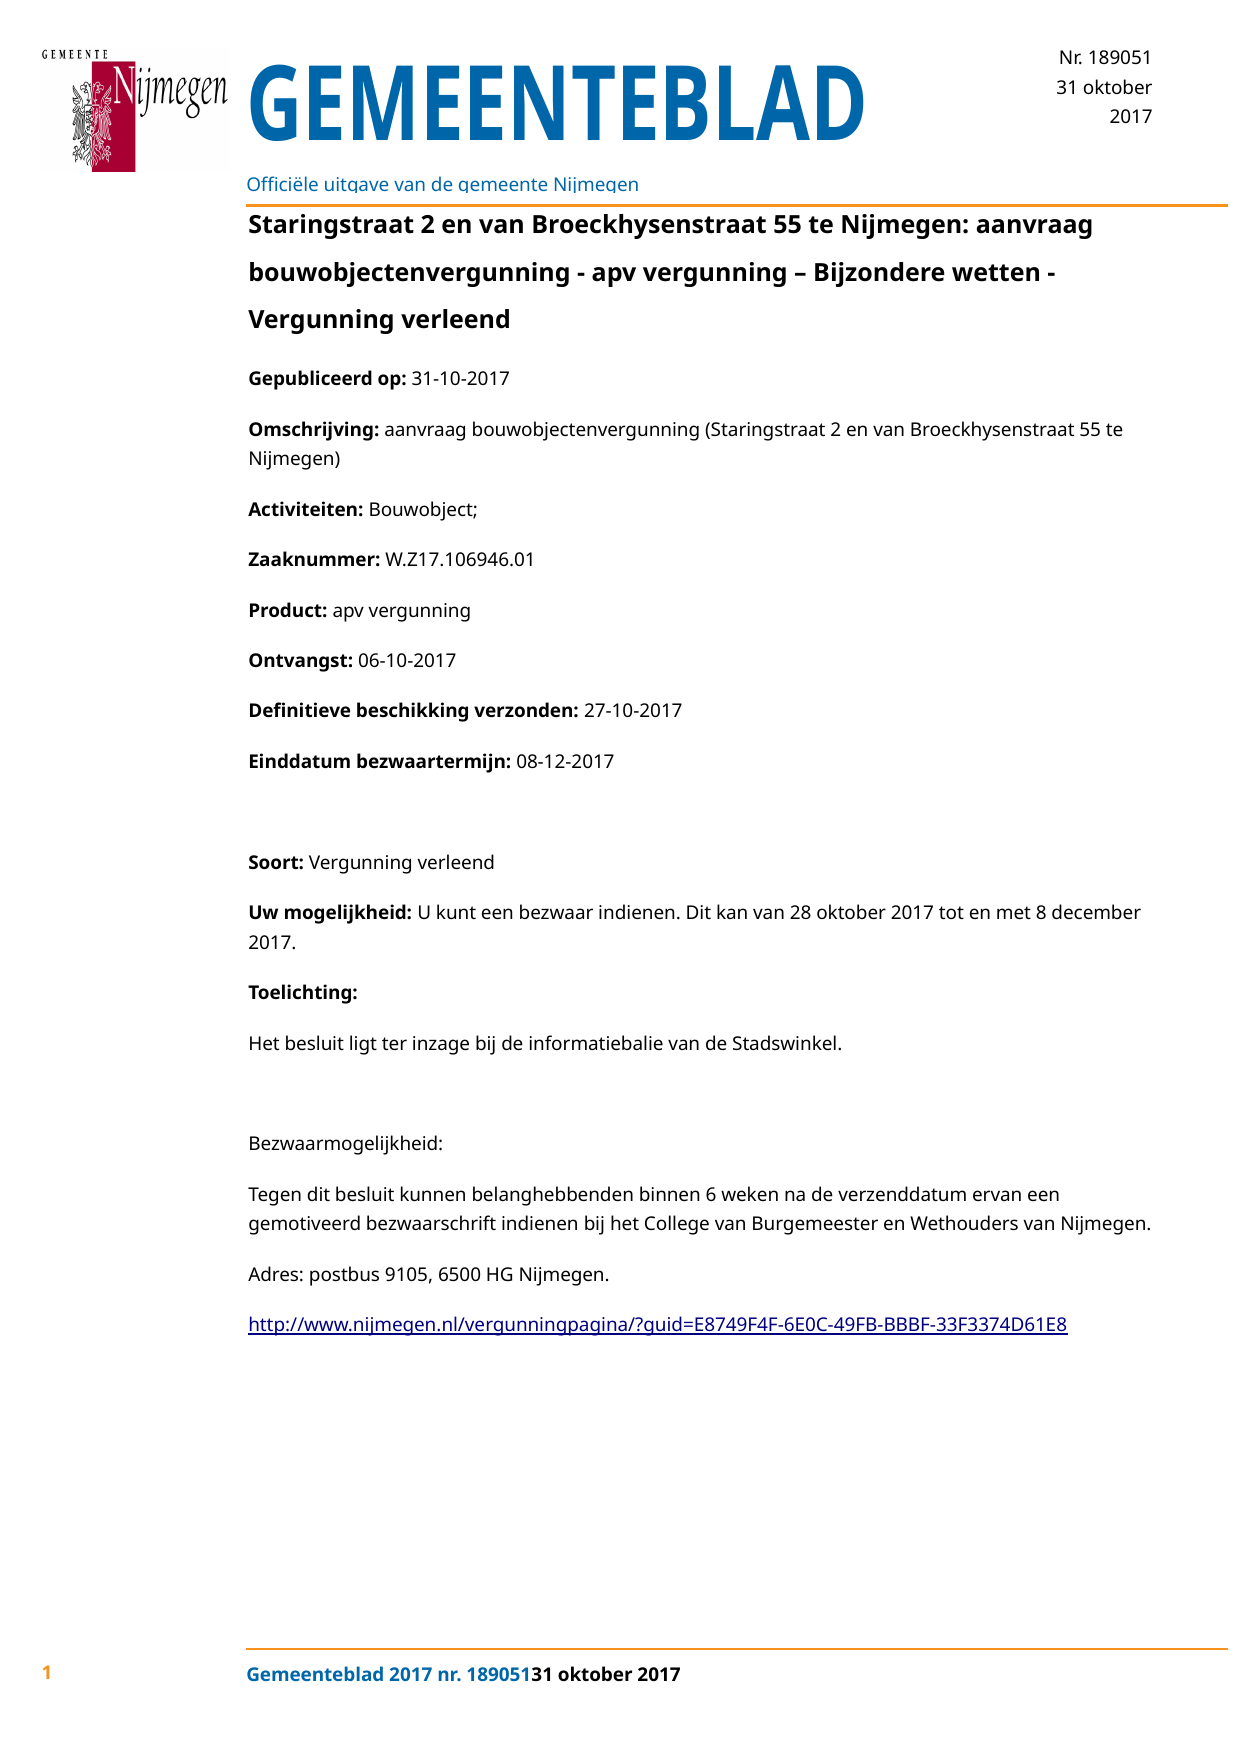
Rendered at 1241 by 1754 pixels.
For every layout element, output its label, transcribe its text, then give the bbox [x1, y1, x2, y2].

text Toelichting: [248, 979, 1152, 1005]
text Activiteiten: Bouwobject; [248, 496, 1152, 522]
text Product: apv vergunning [248, 597, 1152, 622]
text Het besluit ligt ter inzage bij de informatiebalie van de Stadswinkel. [248, 1030, 1152, 1055]
text Gepubliceerd op: 31-10-2017 [248, 366, 1152, 391]
text Adres: postbus 9105, 6500 HG Nijmegen. [248, 1261, 1152, 1287]
text Uw mogelijkheid: U kunt een bezwaar indienen. Dit kan van 28 oktober 2017 tot en met 8 december 2017. [248, 899, 1152, 954]
text Definitieve beschikking verzonden: 27-10-2017 [248, 698, 1152, 723]
text http://www.nijmegen.nl/vergunningpagina/?guid=E8749F4F-6E0C-49FB-BBBF-33F3374D61E8 [248, 1311, 1152, 1337]
text Omschrijving: aanvraag bouwobjectenvergunning (Staringstraat 2 en van Broeckhysenstraat 55 te Nijmegen) [248, 416, 1152, 471]
text Staringstraat 2 en van Broeckhysenstraat 55 te Nijmegen: aanvraag bouwobjectenvergunning - apv vergunning – Bijzondere wetten - Vergunning verleend [248, 207, 1152, 336]
text Soort: Vergunning verleend [248, 849, 1152, 874]
picture [41, 47, 231, 172]
text Einddatum bezwaartermijn: 08-12-2017 [248, 748, 1152, 774]
text Zaaknummer: W.Z17.106946.01 [248, 546, 1152, 572]
text Tegen dit besluit kunnen belanghebbenden binnen 6 weken na de verzenddatum ervan een gemotiveerd bezwaarschrift indienen bij het College van Burgemeester en Wethouders van Nijmegen. [248, 1181, 1152, 1236]
text Bezwaarmogelijkheid: [248, 1131, 1152, 1156]
text Ontvangst: 06-10-2017 [248, 647, 1152, 673]
